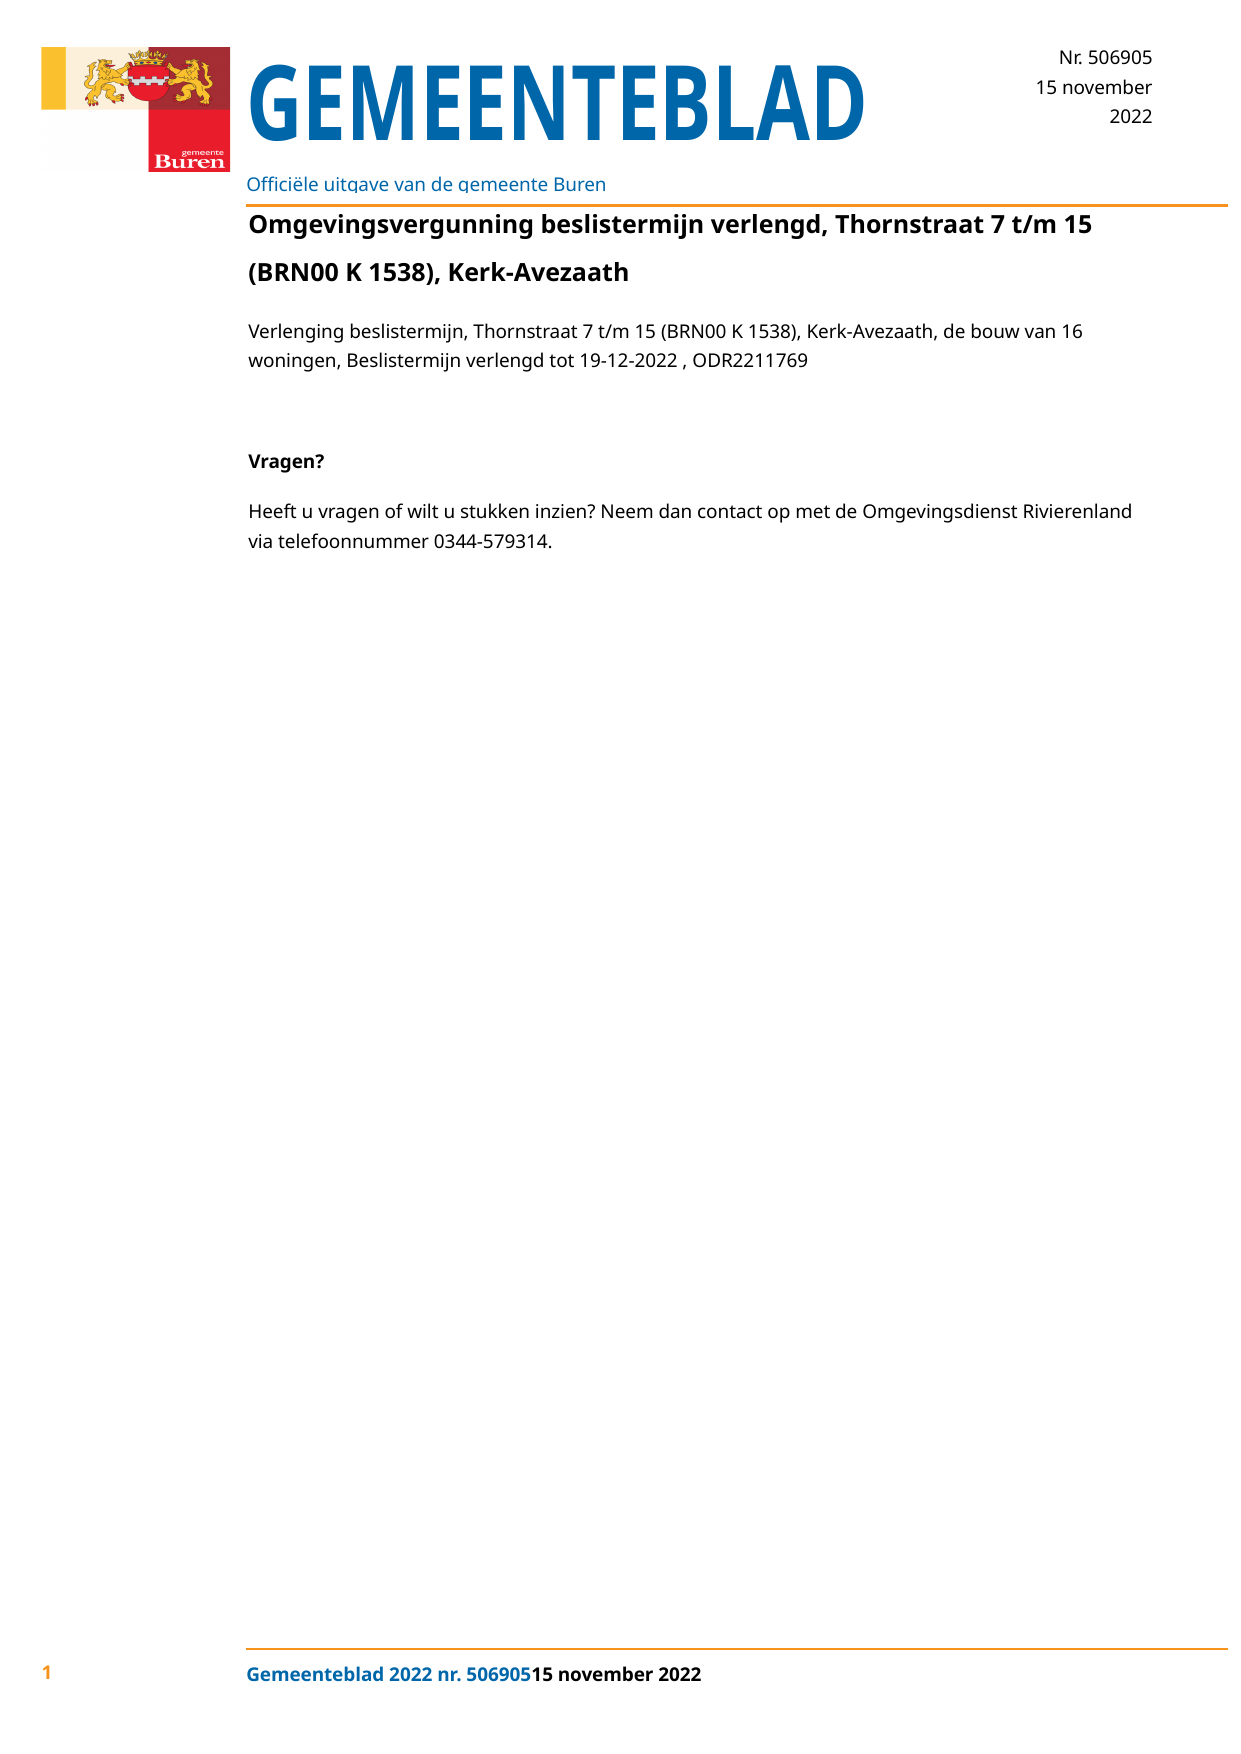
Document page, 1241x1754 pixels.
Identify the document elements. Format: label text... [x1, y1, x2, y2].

text Omgevingsvergunning beslistermijn verlengd, Thornstraat 7 t/m 15 (BRN00 K 1538), Kerk-Avezaath [248, 207, 1152, 288]
text Heeft u vragen of wilt u stukken inzien? Neem dan contact op met de Omgevingsdienst Rivierenland via telefoonnummer 0344-579314. [248, 499, 1152, 554]
text Verlenging beslistermijn, Thornstraat 7 t/m 15 (BRN00 K 1538), Kerk-Avezaath, de bouw van 16 woningen, Beslistermijn verlengd tot 19-12-2022 , ODR2211769 [248, 318, 1152, 373]
picture [41, 47, 231, 172]
text Vragen? [248, 448, 1152, 474]
